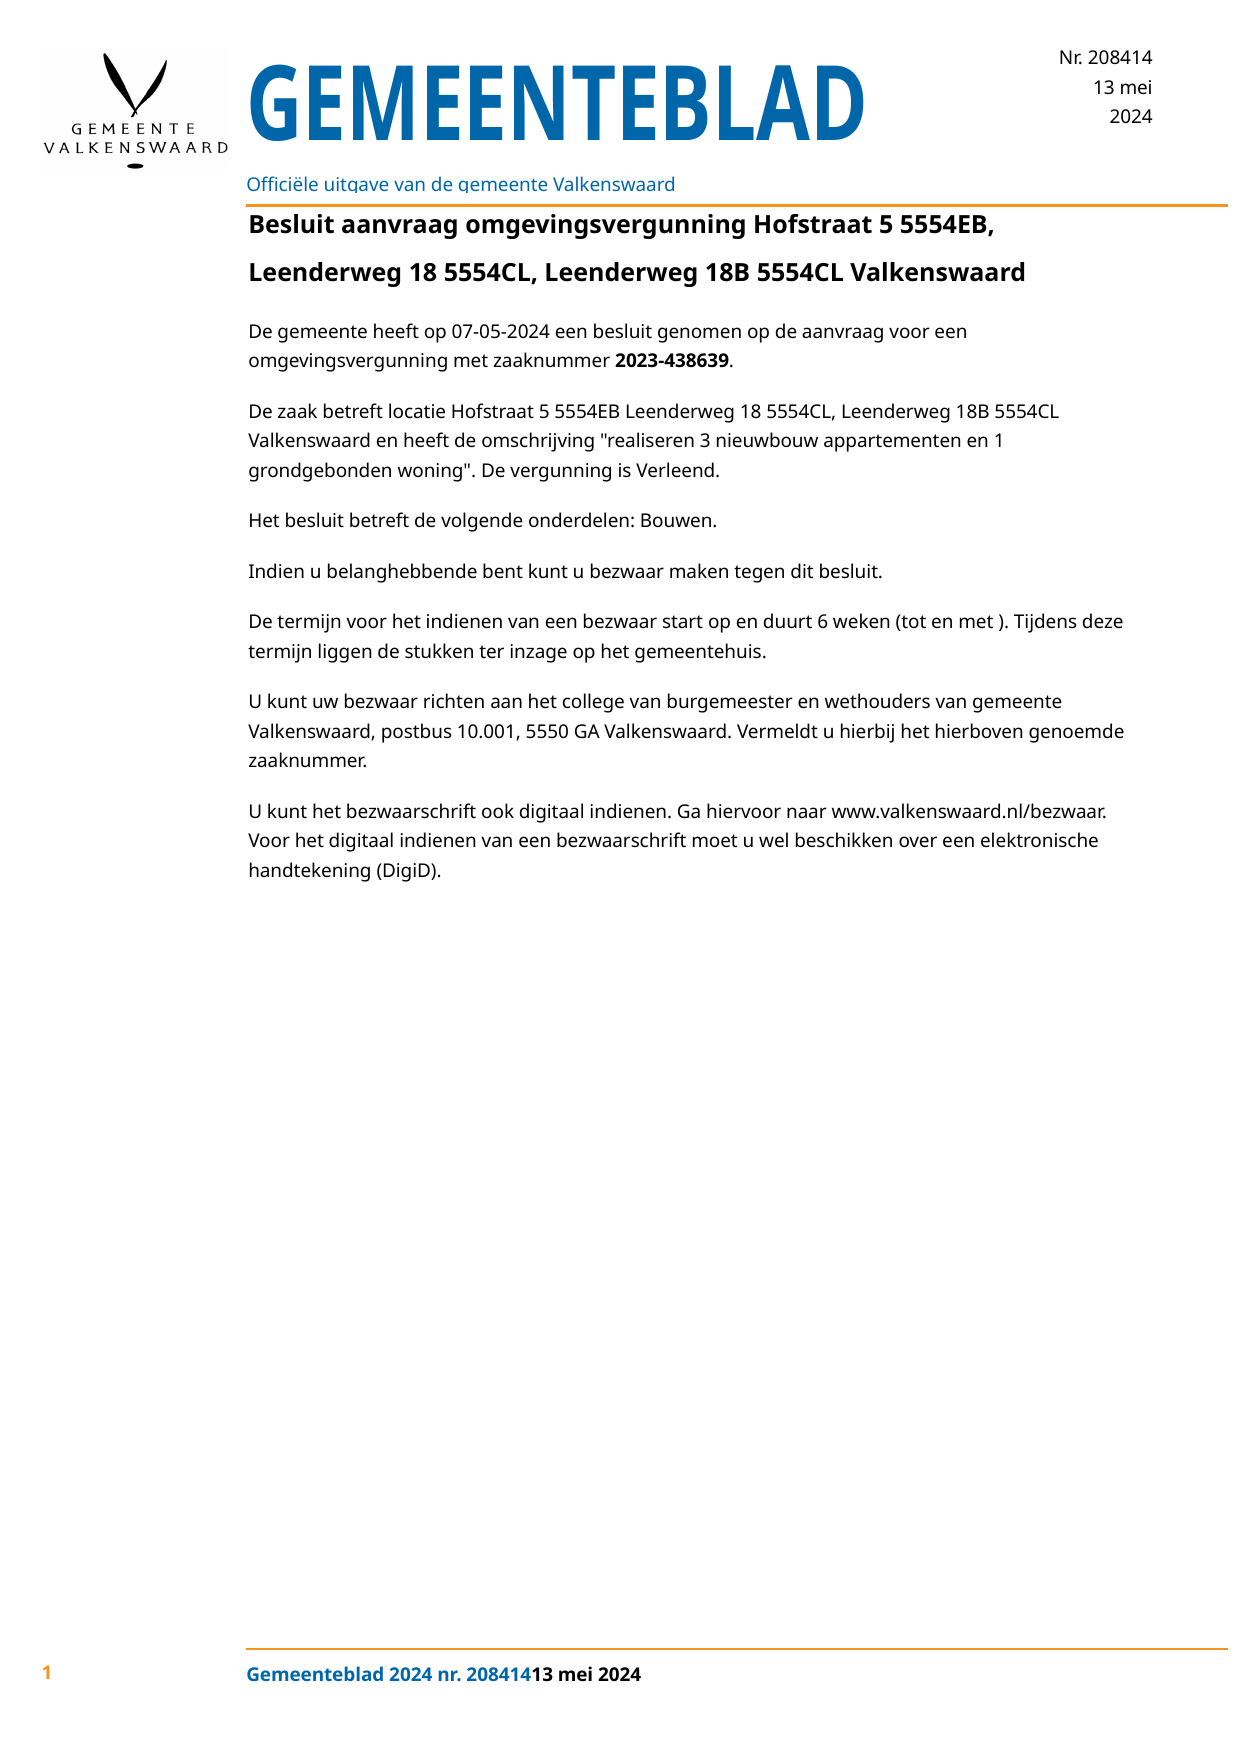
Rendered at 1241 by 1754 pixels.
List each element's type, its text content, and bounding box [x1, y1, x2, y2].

text Het besluit betreft de volgende onderdelen: Bouwen. [248, 507, 1152, 533]
text De zaak betreft locatie Hofstraat 5 5554EB Leenderweg 18 5554CL, Leenderweg 18B 5554CL Valkenswaard en heeft de omschrijving "realiseren 3 nieuwbouw appartementen en 1 grondgebonden woning". De vergunning is Verleend. [248, 398, 1152, 483]
picture [41, 47, 231, 172]
text De gemeente heeft op 07-05-2024 een besluit genomen op de aanvraag voor een omgevingsvergunning met zaaknummer 2023-438639. [248, 318, 1152, 373]
text U kunt uw bezwaar richten aan het college van burgemeester en wethouders van gemeente Valkenswaard, postbus 10.001, 5550 GA Valkenswaard. Vermeldt u hierbij het hierboven genoemde zaaknummer. [248, 688, 1152, 773]
text Besluit aanvraag omgevingsvergunning Hofstraat 5 5554EB, Leenderweg 18 5554CL, Leenderweg 18B 5554CL Valkenswaard [248, 207, 1152, 288]
text U kunt het bezwaarschrift ook digitaal indienen. Ga hiervoor naar www.valkenswaard.nl/bezwaar. Voor het digitaal indienen van een bezwaarschrift moet u wel beschikken over een elektronische handtekening (DigiD). [248, 798, 1152, 883]
text De termijn voor het indienen van een bezwaar start op en duurt 6 weken (tot en met ). Tijdens deze termijn liggen de stukken ter inzage op het gemeentehuis. [248, 608, 1152, 664]
text Indien u belanghebbende bent kunt u bezwaar maken tegen dit besluit. [248, 558, 1152, 584]
